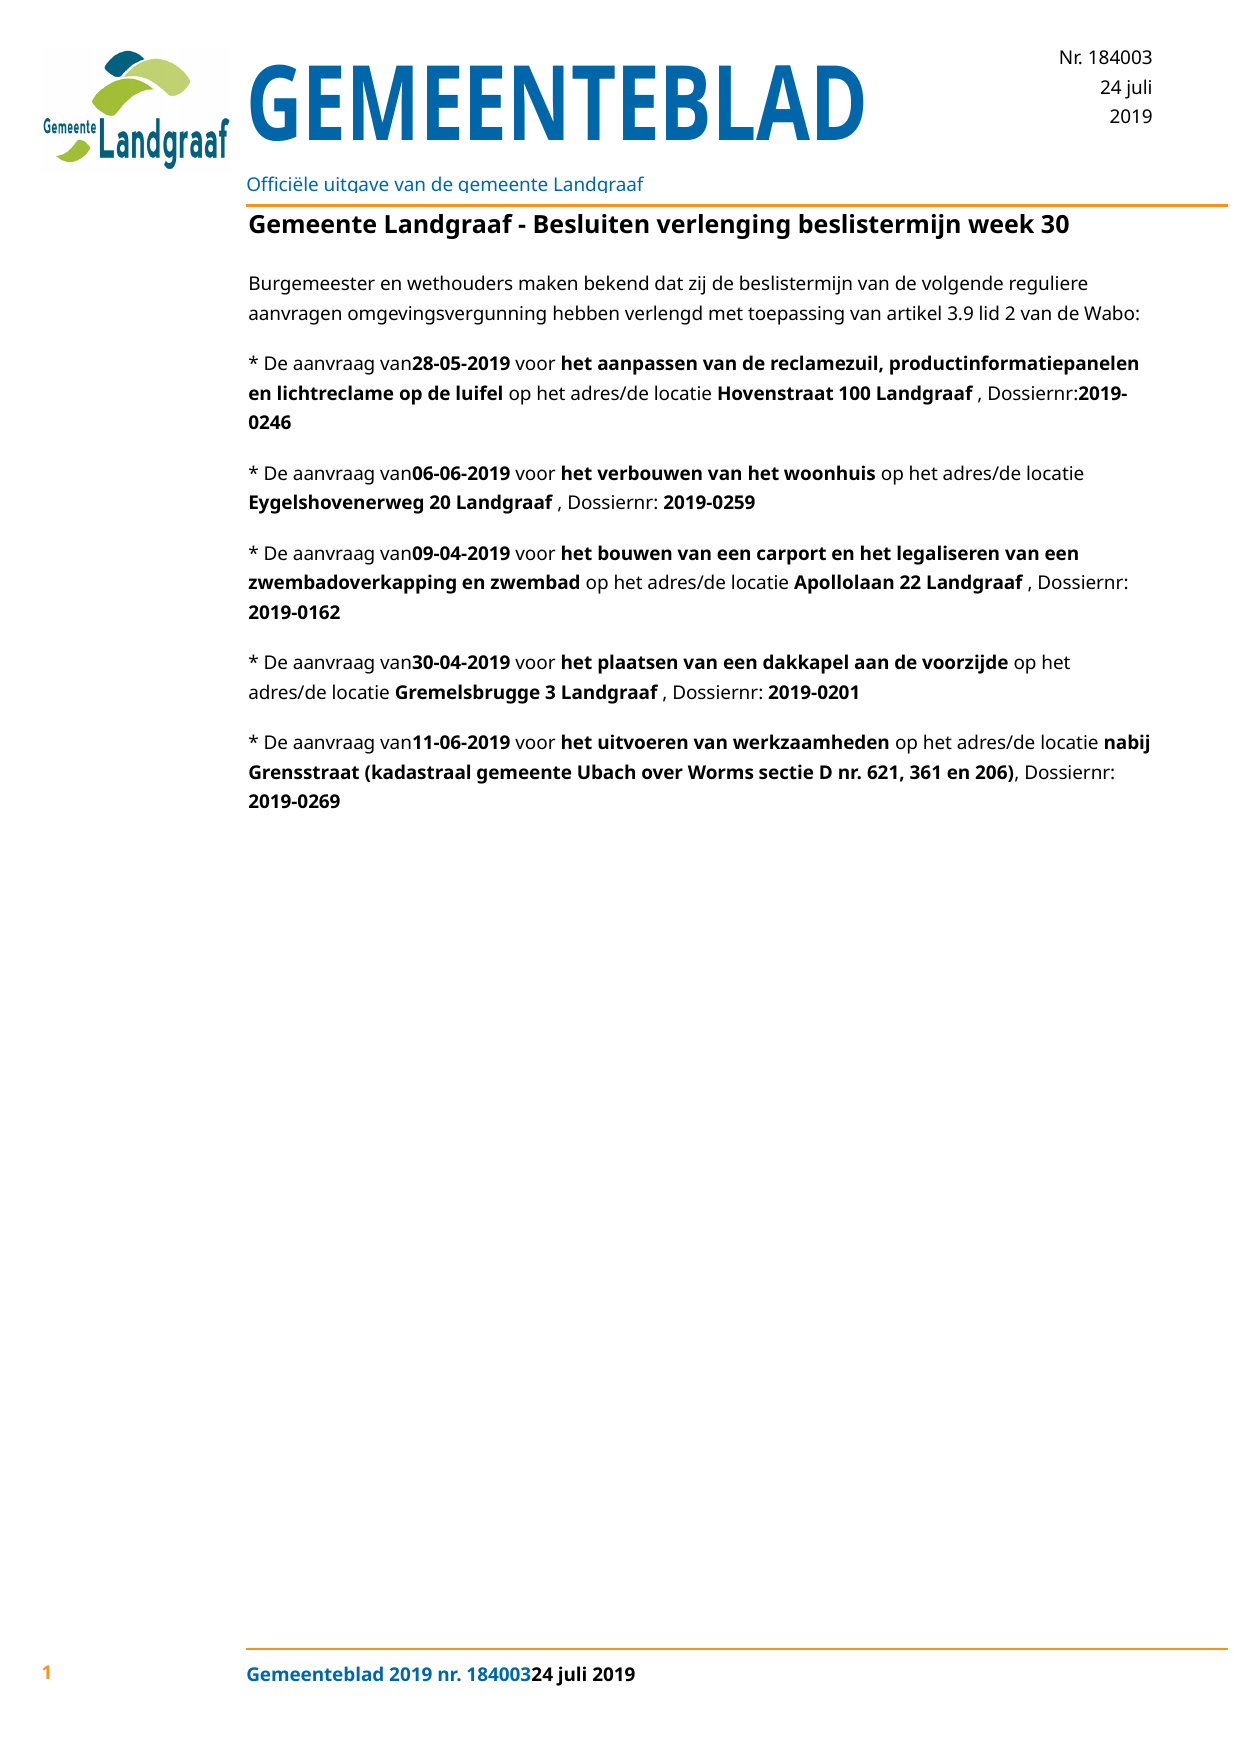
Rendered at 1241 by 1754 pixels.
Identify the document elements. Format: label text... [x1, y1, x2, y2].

text * De aanvraag van30-04-2019 voor het plaatsen van een dakkapel aan de voorzijde op het adres/de locatie Gremelsbrugge 3 Landgraaf , Dossiernr: 2019-0201 [248, 649, 1152, 705]
text * De aanvraag van11-06-2019 voor het uitvoeren van werkzaamheden op het adres/de locatie nabij Grensstraat (kadastraal gemeente Ubach over Worms sectie D nr. 621, 361 en 206), Dossiernr: 2019-0269 [248, 729, 1152, 814]
text * De aanvraag van28-05-2019 voor het aanpassen van de reclamezuil, productinformatiepanelen en lichtreclame op de luifel op het adres/de locatie Hovenstraat 100 Landgraaf , Dossiernr:2019-0246 [248, 350, 1152, 435]
text Gemeente Landgraaf - Besluiten verlenging beslistermijn week 30 [248, 207, 1152, 241]
text * De aanvraag van09-04-2019 voor het bouwen van een carport en het legaliseren van een zwembadoverkapping en zwembad op het adres/de locatie Apollolaan 22 Landgraaf , Dossiernr: 2019-0162 [248, 540, 1152, 625]
text * De aanvraag van06-06-2019 voor het verbouwen van het woonhuis op het adres/de locatie Eygelshovenerweg 20 Landgraaf , Dossiernr: 2019-0259 [248, 460, 1152, 515]
text Burgemeester en wethouders maken bekend dat zij de beslistermijn van de volgende reguliere aanvragen omgevingsvergunning hebben verlengd met toepassing van artikel 3.9 lid 2 van de Wabo: [248, 270, 1152, 326]
picture [41, 47, 231, 172]
